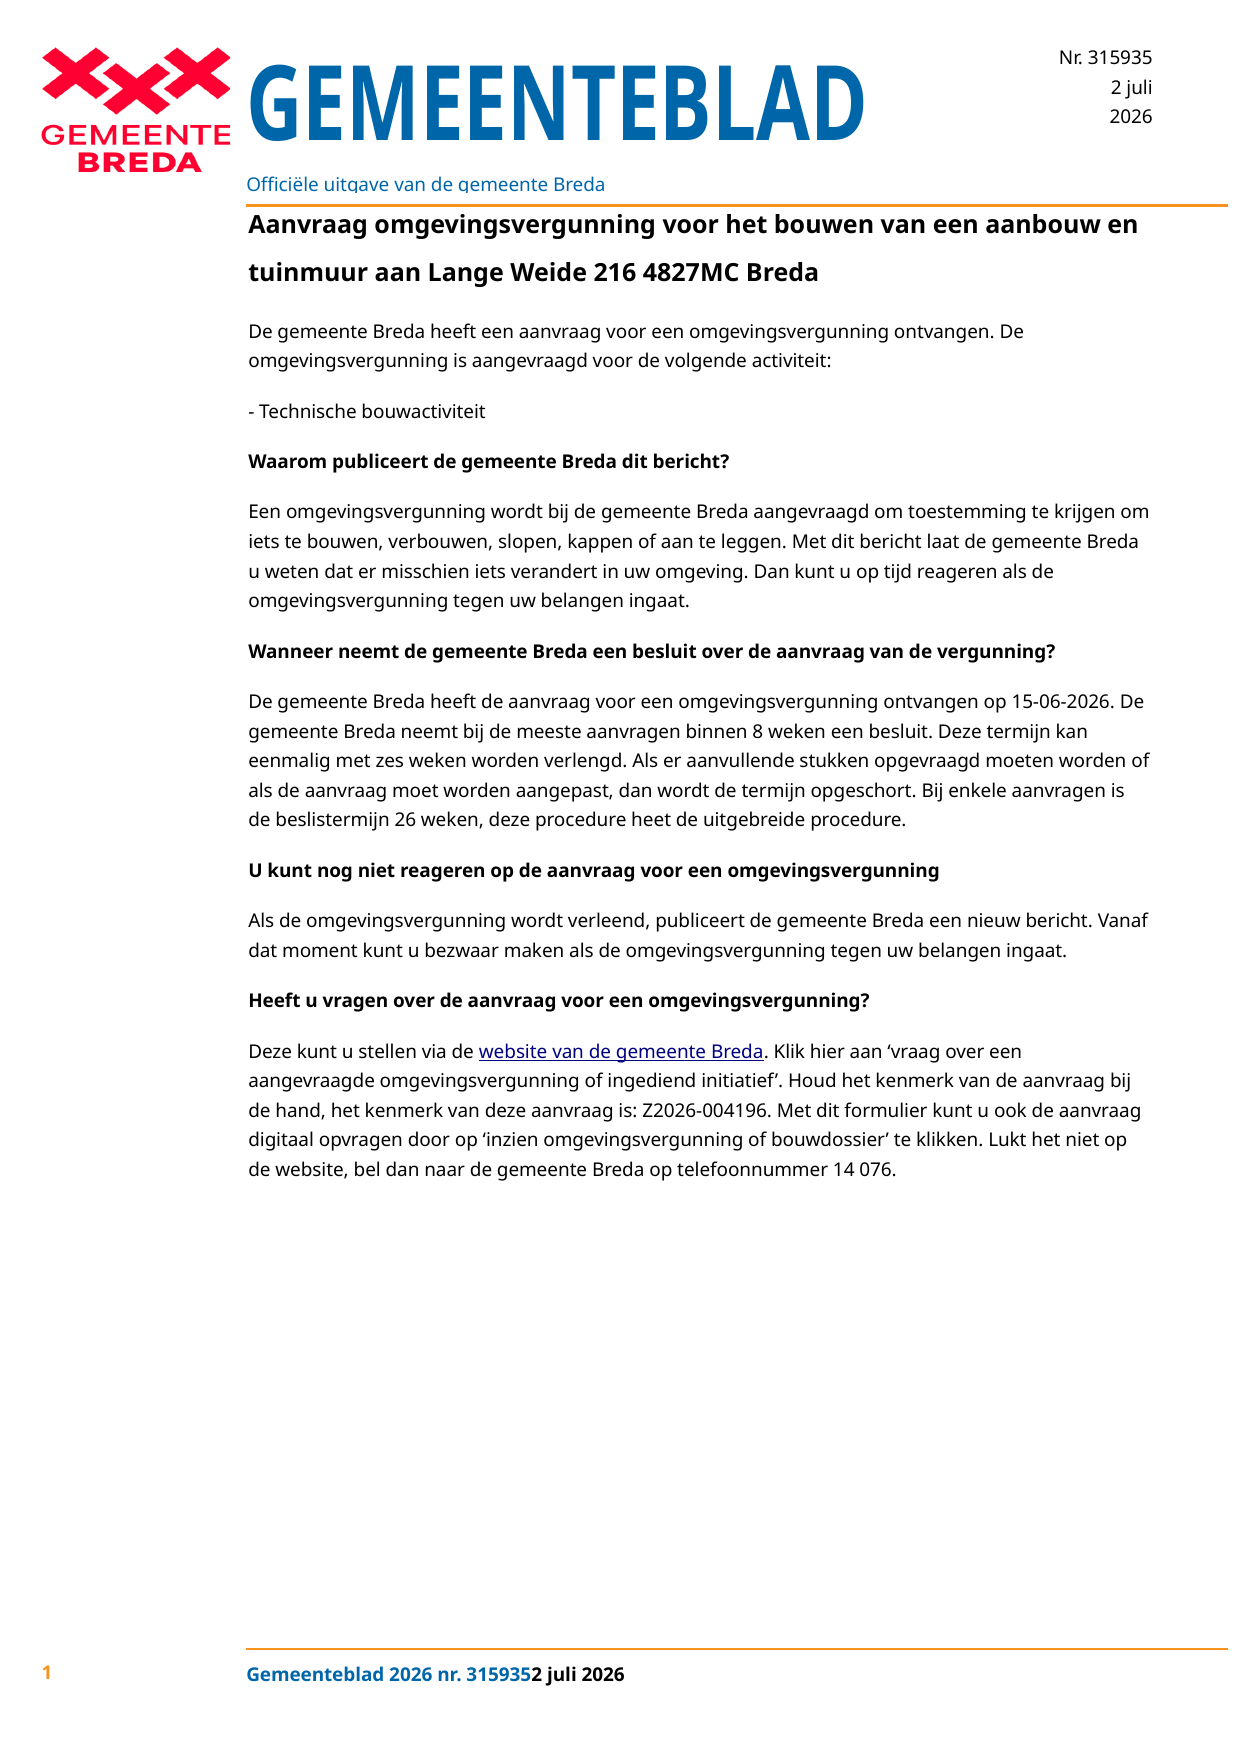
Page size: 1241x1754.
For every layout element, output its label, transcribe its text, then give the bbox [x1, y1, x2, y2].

picture [41, 47, 231, 172]
text Heeft u vragen over de aanvraag voor een omgevingsvergunning? [248, 987, 1152, 1013]
text Deze kunt u stellen via de website van de gemeente Breda. Klik hier aan ‘vraag over een aangevraagde omgevingsvergunning of ingediend initiatief’. Houd het kenmerk van de aanvraag bij de hand, het kenmerk van deze aanvraag is: Z2026-004196. Met dit formulier kunt u ook de aanvraag digitaal opvragen door op ‘inzien omgevingsvergunning of bouwdossier’ te klikken. Lukt het niet op de website, bel dan naar de gemeente Breda op telefoonnummer 14 076. [248, 1038, 1152, 1182]
text Een omgevingsvergunning wordt bij de gemeente Breda aangevraagd om toestemming te krijgen om iets te bouwen, verbouwen, slopen, kappen of aan te leggen. Met dit bericht laat de gemeente Breda u weten dat er misschien iets verandert in uw omgeving. Dan kunt u op tijd reageren als de omgevingsvergunning tegen uw belangen ingaat. [248, 499, 1152, 613]
text U kunt nog niet reageren op de aanvraag voor een omgevingsvergunning [248, 857, 1152, 883]
text De gemeente Breda heeft een aanvraag voor een omgevingsvergunning ontvangen. De omgevingsvergunning is aangevraagd voor de volgende activiteit: [248, 318, 1152, 373]
text - Technische bouwactiviteit [248, 398, 1152, 424]
text Waarom publiceert de gemeente Breda dit bericht? [248, 448, 1152, 474]
text Aanvraag omgevingsvergunning voor het bouwen van een aanbouw en tuinmuur aan Lange Weide 216 4827MC Breda [248, 207, 1152, 288]
text De gemeente Breda heeft de aanvraag voor een omgevingsvergunning ontvangen op 15-06-2026. De gemeente Breda neemt bij de meeste aanvragen binnen 8 weken een besluit. Deze termijn kan eenmalig met zes weken worden verlengd. Als er aanvullende stukken opgevraagd moeten worden of als de aanvraag moet worden aangepast, dan wordt de termijn opgeschort. Bij enkele aanvragen is de beslistermijn 26 weken, deze procedure heet de uitgebreide procedure. [248, 688, 1152, 832]
text Wanneer neemt de gemeente Breda een besluit over de aanvraag van de vergunning? [248, 638, 1152, 664]
text Als de omgevingsvergunning wordt verleend, publiceert de gemeente Breda een nieuw bericht. Vanaf dat moment kunt u bezwaar maken als de omgevingsvergunning tegen uw belangen ingaat. [248, 907, 1152, 963]
